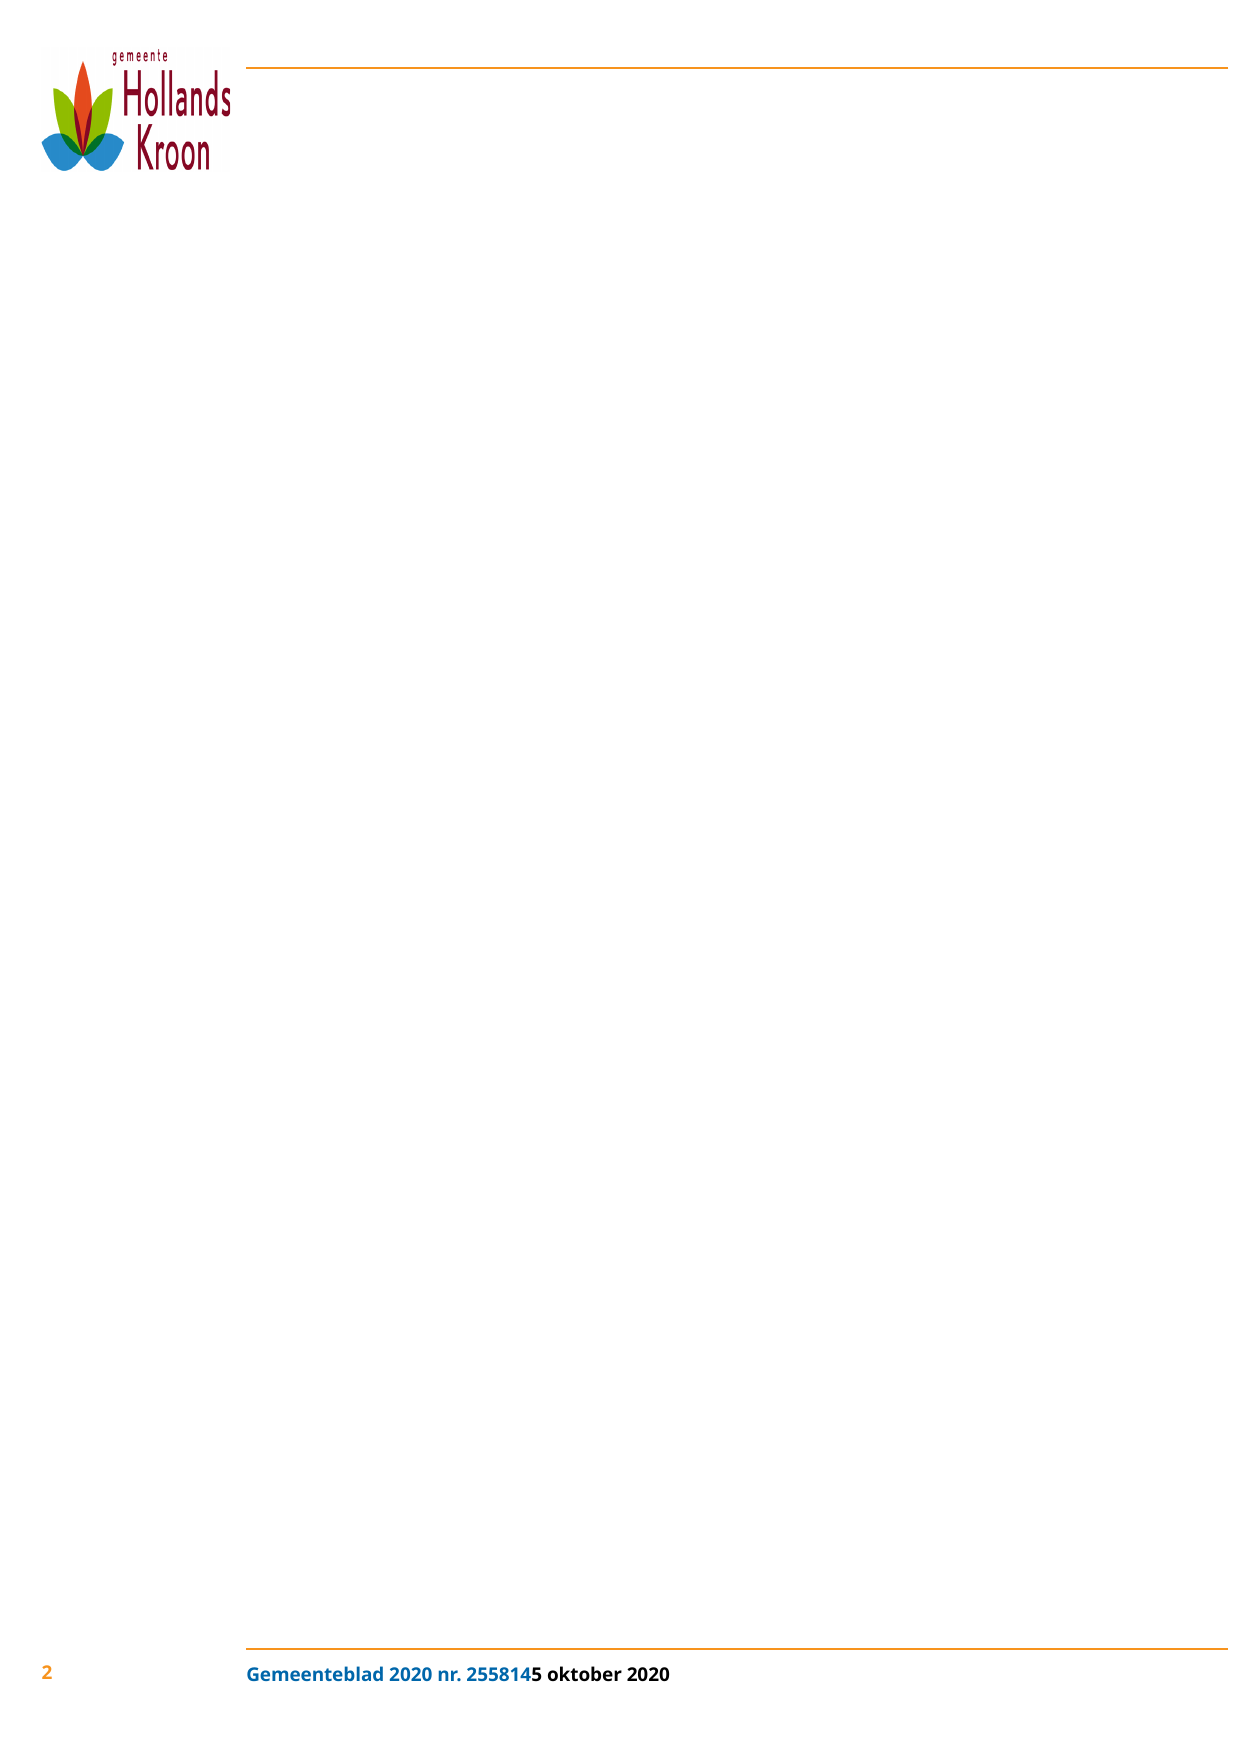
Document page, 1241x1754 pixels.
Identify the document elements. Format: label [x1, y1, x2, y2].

picture [41, 47, 231, 172]
